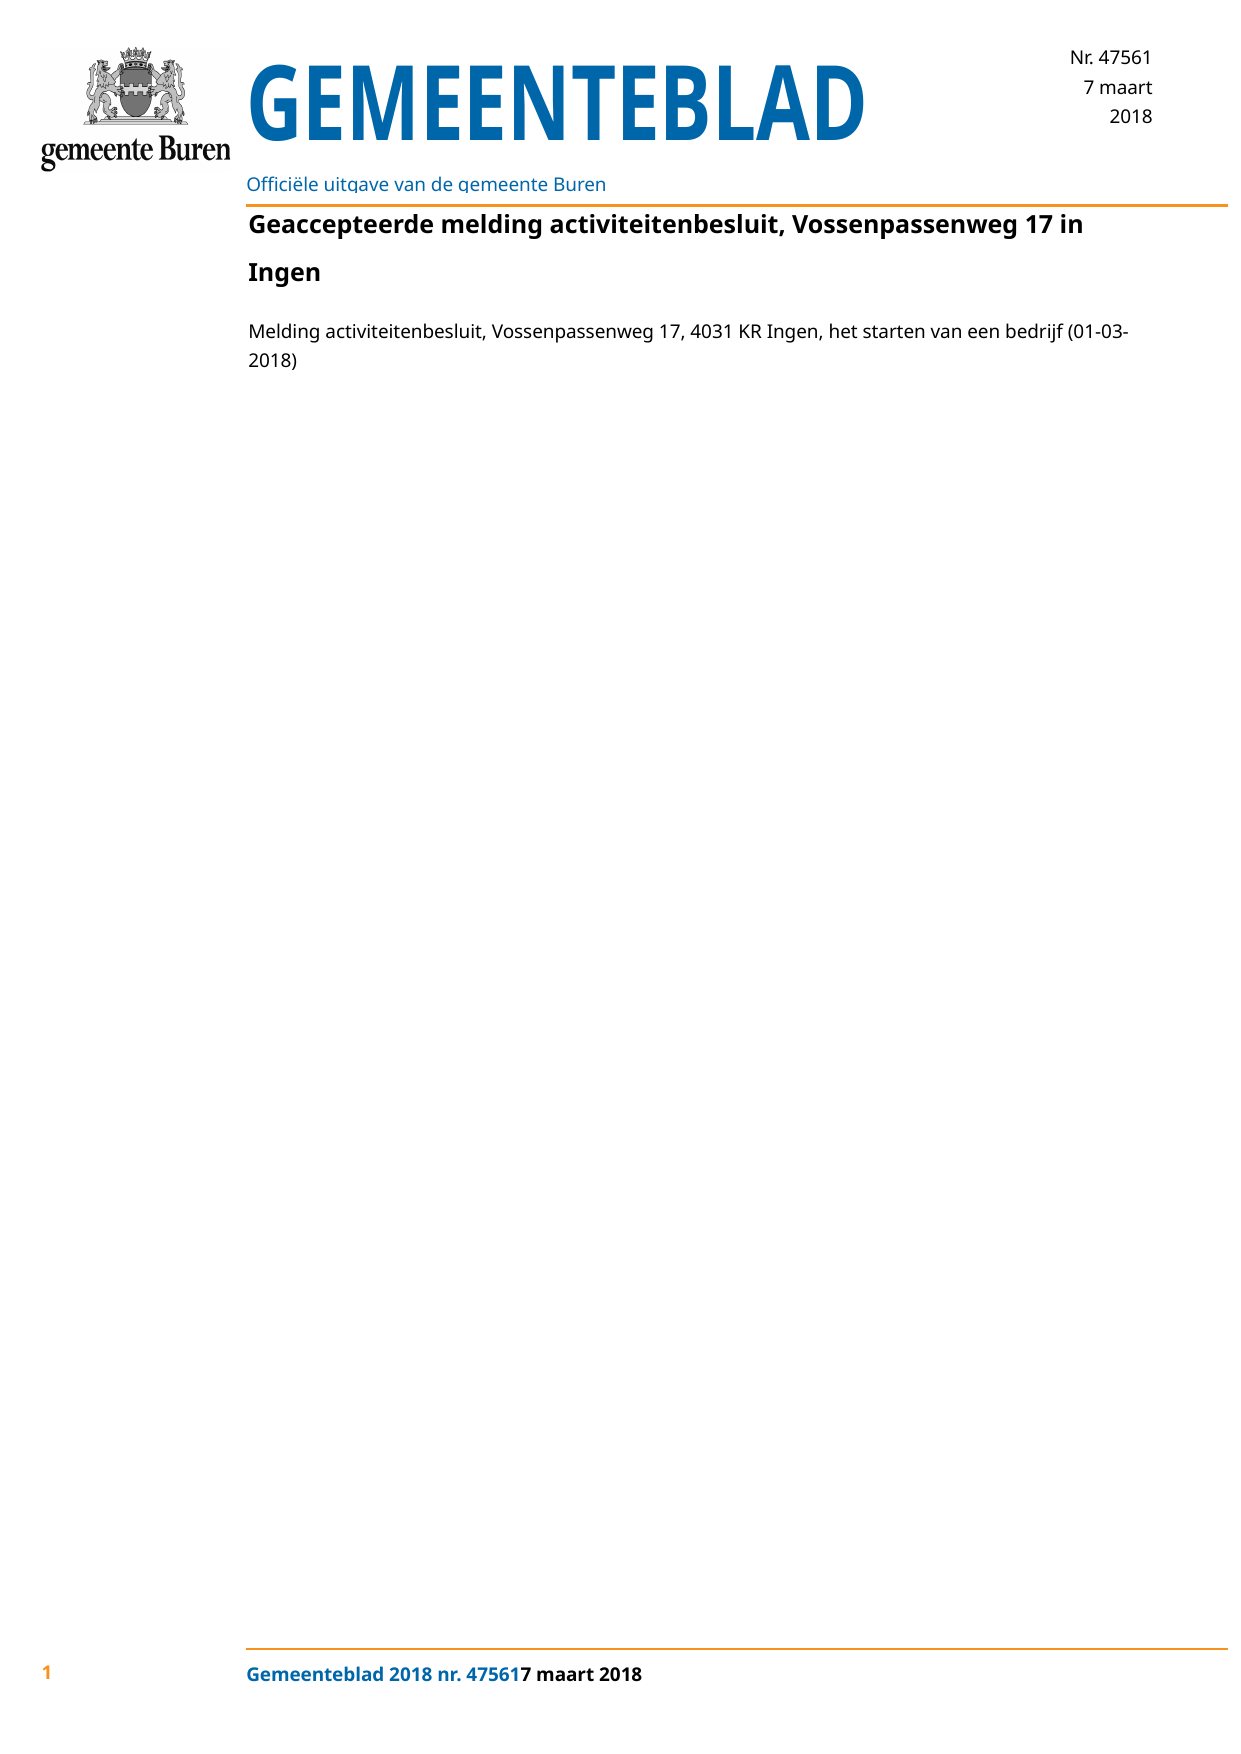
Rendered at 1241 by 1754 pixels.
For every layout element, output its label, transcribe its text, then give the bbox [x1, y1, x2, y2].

picture [41, 47, 231, 172]
text Melding activiteitenbesluit, Vossenpassenweg 17, 4031 KR Ingen, het starten van een bedrijf (01-03-2018) [248, 318, 1152, 373]
text Geaccepteerde melding activiteitenbesluit, Vossenpassenweg 17 in Ingen [248, 207, 1152, 288]
